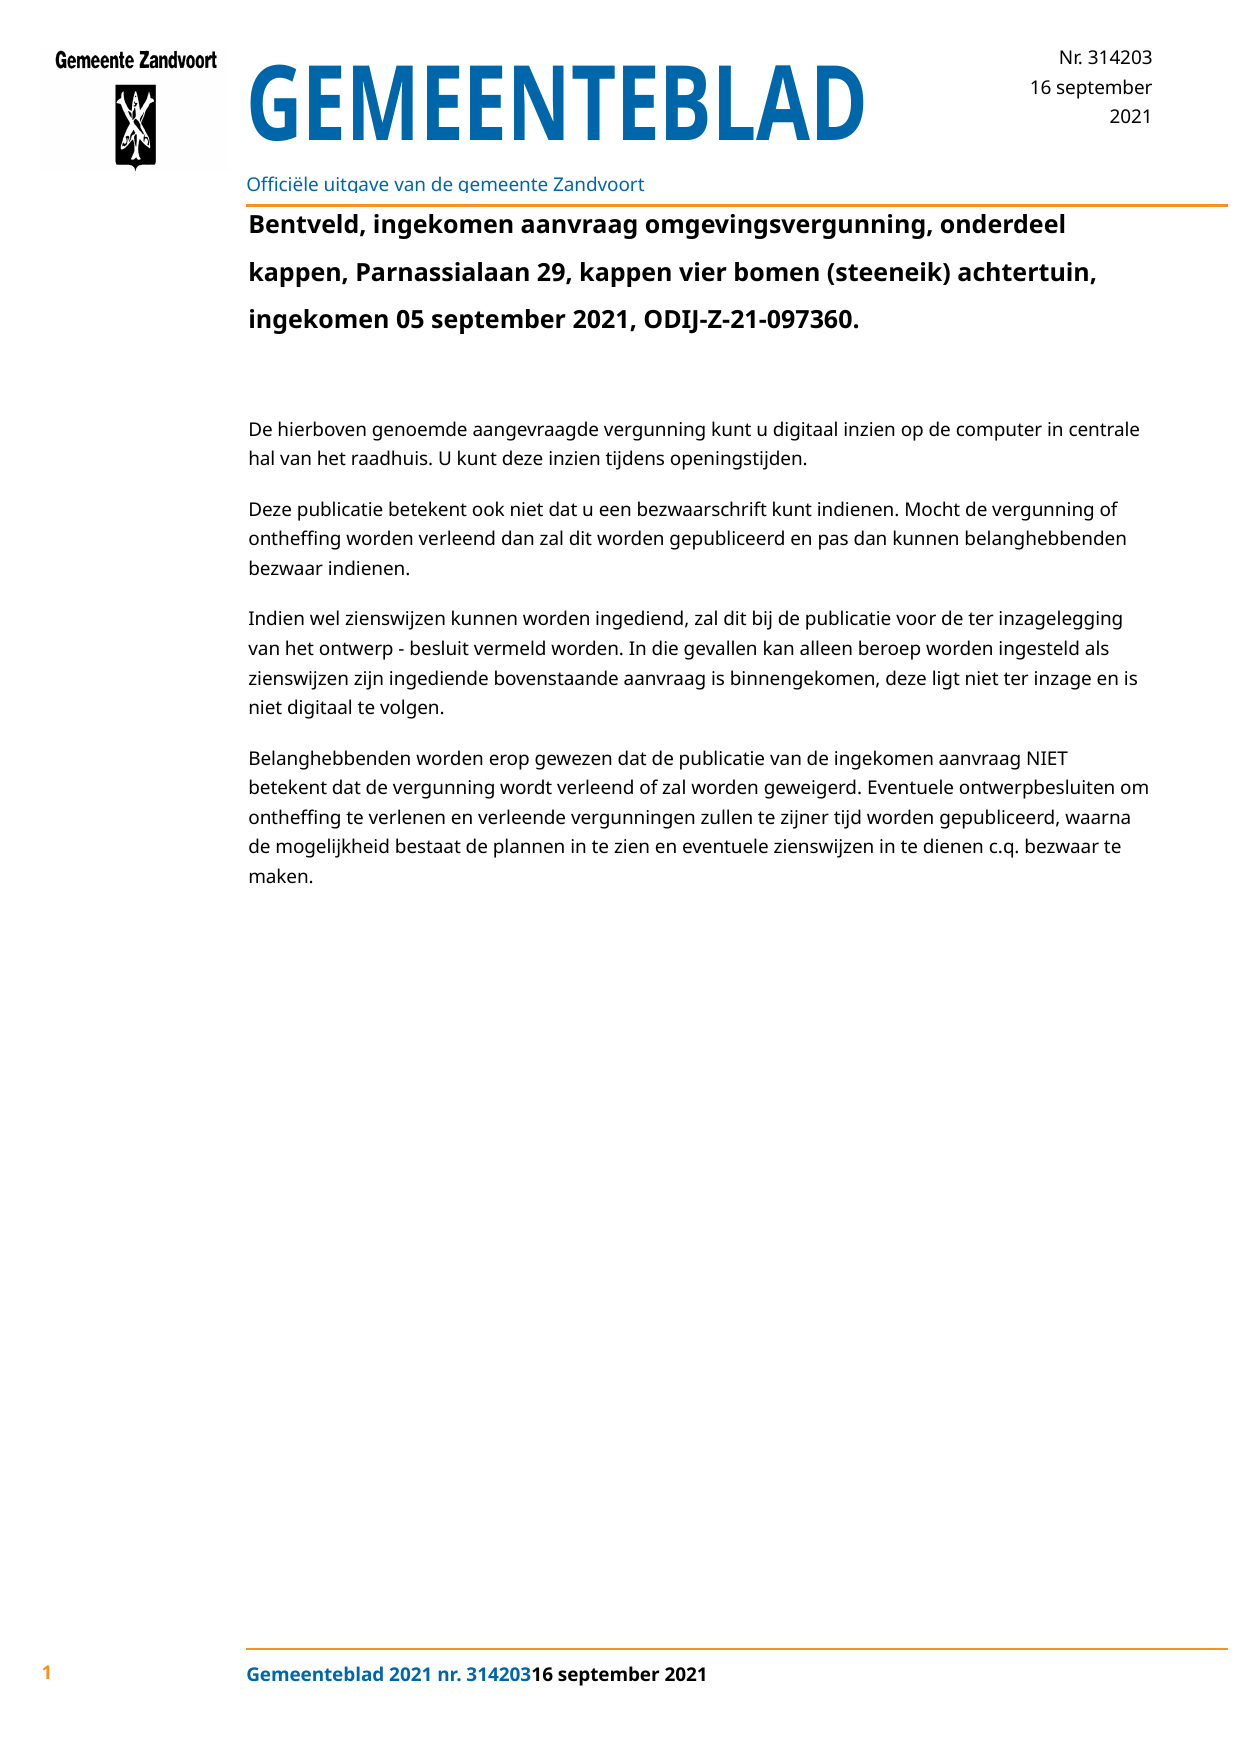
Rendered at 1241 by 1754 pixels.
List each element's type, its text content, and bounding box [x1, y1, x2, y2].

text Belanghebbenden worden erop gewezen dat de publicatie van de ingekomen aanvraag NIET betekent dat de vergunning wordt verleend of zal worden geweigerd. Eventuele ontwerpbesluiten om ontheffing te verlenen en verleende vergunningen zullen te zijner tijd worden gepubliceerd, waarna de mogelijkheid bestaat de plannen in te zien en eventuele zienswijzen in te dienen c.q. bezwaar te maken. [248, 745, 1152, 889]
text Bentveld, ingekomen aanvraag omgevingsvergunning, onderdeel kappen, Parnassialaan 29, kappen vier bomen (steeneik) achtertuin, ingekomen 05 september 2021, ODIJ-Z-21-097360. [248, 207, 1152, 336]
text Indien wel zienswijzen kunnen worden ingediend, zal dit bij de publicatie voor de ter inzagelegging van het ontwerp - besluit vermeld worden. In die gevallen kan alleen beroep worden ingesteld als zienswijzen zijn ingediende bovenstaande aanvraag is binnengekomen, deze ligt niet ter inzage en is niet digitaal te volgen. [248, 606, 1152, 720]
picture [41, 47, 231, 172]
text Deze publicatie betekent ook niet dat u een bezwaarschrift kunt indienen. Mocht de vergunning of ontheffing worden verleend dan zal dit worden gepubliceerd en pas dan kunnen belanghebbenden bezwaar indienen. [248, 496, 1152, 581]
text De hierboven genoemde aangevraagde vergunning kunt u digitaal inzien op de computer in centrale hal van het raadhuis. U kunt deze inzien tijdens openingstijden. [248, 416, 1152, 471]
